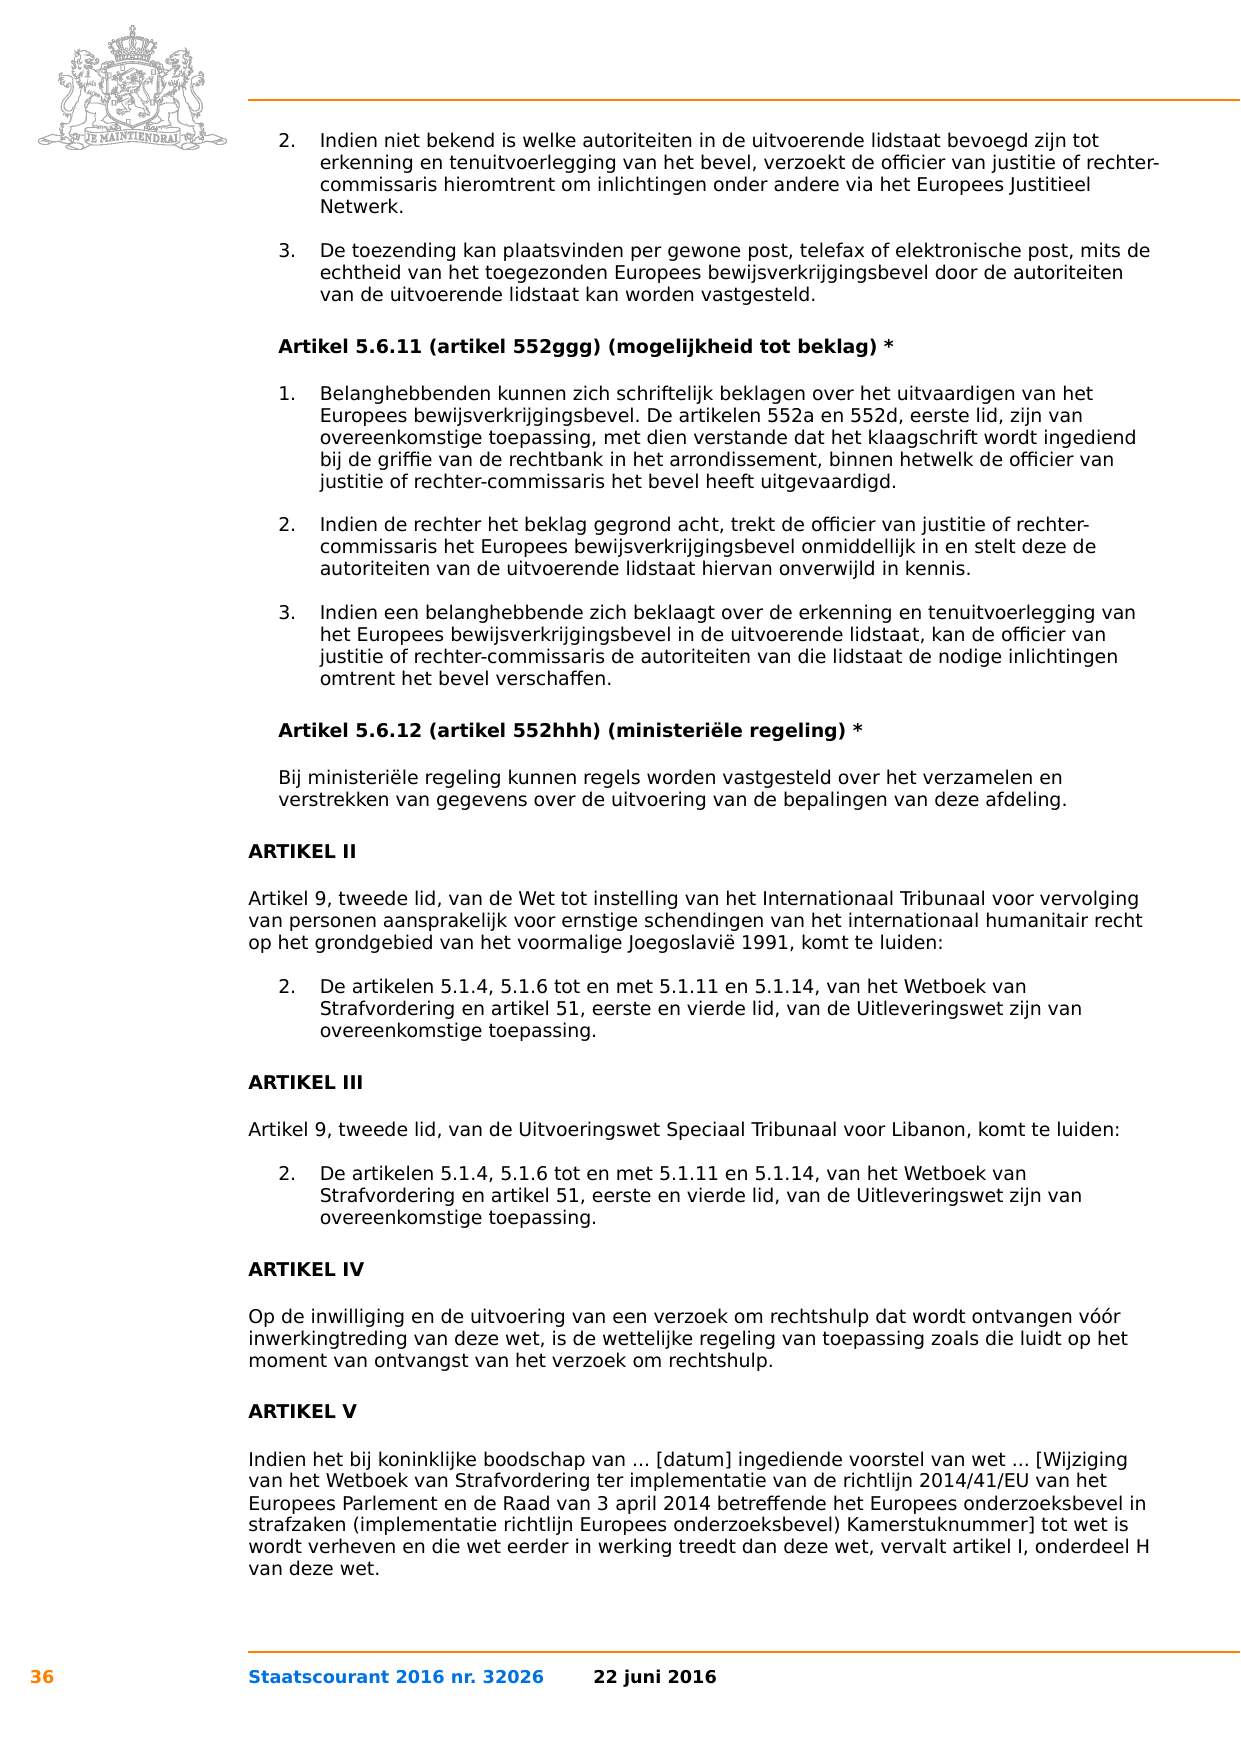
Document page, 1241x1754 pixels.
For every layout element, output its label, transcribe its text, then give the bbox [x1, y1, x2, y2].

subtitle ARTIKEL V [248, 1401, 1163, 1423]
text 2. Indien de rechter het beklag gegrond acht, trekt de officier van justitie of rechter-commissaris het Europees bewijsverkrijgingsbevel onmiddellijk in en stelt deze de autoriteiten van de uitvoerende lidstaat hiervan onverwijld in kennis. [278, 514, 1163, 580]
text 2. Indien niet bekend is welke autoriteiten in de uitvoerende lidstaat bevoegd zijn tot erkenning en tenuitvoerlegging van het bevel, verzoekt de officier van justitie of rechter-commissaris hieromtrent om inlichtingen onder andere via het Europees Justitieel Netwerk. [278, 130, 1163, 218]
text 1. Belanghebbenden kunnen zich schriftelijk beklagen over het uitvaardigen van het Europees bewijsverkrijgingsbevel. De artikelen 552a en 552d, eerste lid, zijn van overeenkomstige toepassing, met dien verstande dat het klaagschrift wordt ingediend bij de griffie van de rechtbank in het arrondissement, binnen hetwelk de officier van justitie of rechter-commissaris het bevel heeft uitgevaardigd. [278, 383, 1163, 492]
text 2. De artikelen 5.1.4, 5.1.6 tot en met 5.1.11 en 5.1.14, van het Wetboek van Strafvordering en artikel 51, eerste en vierde lid, van de Uitleveringswet zijn van overeenkomstige toepassing. [278, 976, 1163, 1042]
subtitle Artikel 5.6.11 (artikel 552ggg) (mogelijkheid tot beklag) * [278, 336, 1163, 358]
text 3. Indien een belanghebbende zich beklaagt over de erkenning en tenuitvoerlegging van het Europees bewijsverkrijgingsbevel in de uitvoerende lidstaat, kan de officier van justitie of rechter-commissaris de autoriteiten van die lidstaat de nodige inlichtingen omtrent het bevel verschaffen. [278, 602, 1163, 690]
picture [38, 25, 227, 150]
text Bij ministeriële regeling kunnen regels worden vastgesteld over het verzamelen en verstrekken van gegevens over de uitvoering van de bepalingen van deze afdeling. [278, 767, 1163, 811]
text Artikel 9, tweede lid, van de Wet tot instelling van het Internationaal Tribunaal voor vervolging van personen aansprakelijk voor ernstige schendingen van het internationaal humanitair recht op het grondgebied van het voormalige Joegoslavië 1991, komt te luiden: [248, 888, 1163, 954]
subtitle Artikel 5.6.12 (artikel 552hhh) (ministeriële regeling) * [278, 720, 1163, 742]
text Op de inwilliging en de uitvoering van een verzoek om rechtshulp dat wordt ontvangen vóór inwerkingtreding van deze wet, is de wettelijke regeling van toepassing zoals die luidt op het moment van ontvangst van het verzoek om rechtshulp. [248, 1306, 1163, 1371]
text Artikel 9, tweede lid, van de Uitvoeringswet Speciaal Tribunaal voor Libanon, komt te luiden: [248, 1119, 1163, 1141]
text Indien het bij koninklijke boodschap van ... [datum] ingediende voorstel van wet ... [Wijziging van het Wetboek van Strafvordering ter implementatie van de richtlijn 2014/41/EU van het Europees Parlement en de Raad van 3 april 2014 betreffende het Europees onderzoeksbevel in strafzaken (implementatie richtlijn Europees onderzoeksbevel) Kamerstuknummer] tot wet is wordt verheven en die wet eerder in werking treedt dan deze wet, vervalt artikel I, onderdeel H van deze wet. [248, 1448, 1163, 1580]
subtitle ARTIKEL IV [248, 1258, 1163, 1281]
subtitle ARTIKEL III [248, 1072, 1163, 1094]
subtitle ARTIKEL II [248, 841, 1163, 863]
text 3. De toezending kan plaatsvinden per gewone post, telefax of elektronische post, mits de echtheid van het toegezonden Europees bewijsverkrijgingsbevel door de autoriteiten van de uitvoerende lidstaat kan worden vastgesteld. [278, 240, 1163, 306]
text 2. De artikelen 5.1.4, 5.1.6 tot en met 5.1.11 en 5.1.14, van het Wetboek van Strafvordering en artikel 51, eerste en vierde lid, van de Uitleveringswet zijn van overeenkomstige toepassing. [278, 1163, 1163, 1228]
